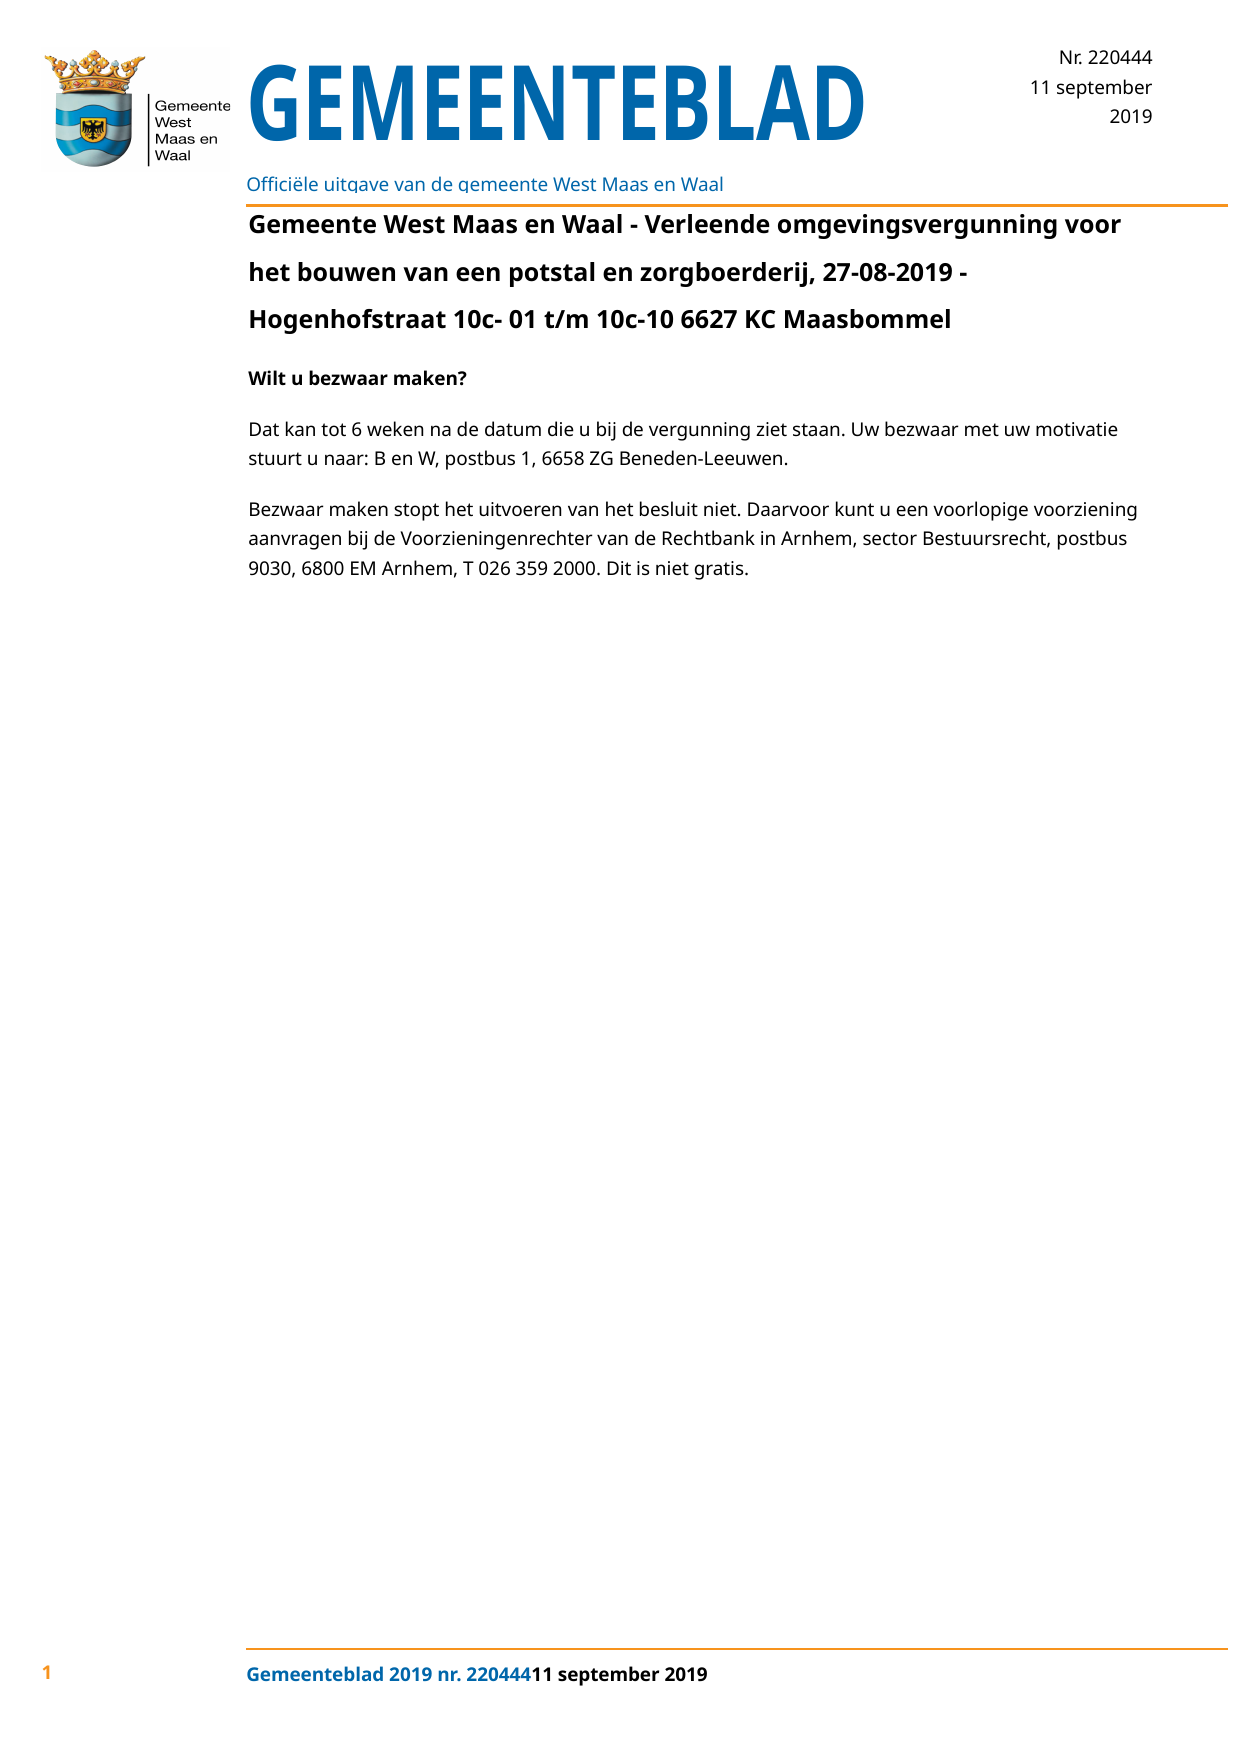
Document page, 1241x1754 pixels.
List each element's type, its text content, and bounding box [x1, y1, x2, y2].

text Bezwaar maken stopt het uitvoeren van het besluit niet. Daarvoor kunt u een voorlopige voorziening aanvragen bij de Voorzieningenrechter van de Rechtbank in Arnhem, sector Bestuursrecht, postbus 9030, 6800 EM Arnhem, T 026 359 2000. Dit is niet gratis. [248, 496, 1152, 581]
text Gemeente West Maas en Waal - Verleende omgevingsvergunning voor het bouwen van een potstal en zorgboerderij, 27-08-2019 - Hogenhofstraat 10c- 01 t/m 10c-10 6627 KC Maasbommel [248, 207, 1152, 336]
picture [41, 47, 231, 172]
text Wilt u bezwaar maken? [248, 366, 1152, 391]
text Dat kan tot 6 weken na de datum die u bij de vergunning ziet staan. Uw bezwaar met uw motivatie stuurt u naar: B en W, postbus 1, 6658 ZG Beneden-Leeuwen. [248, 416, 1152, 471]
